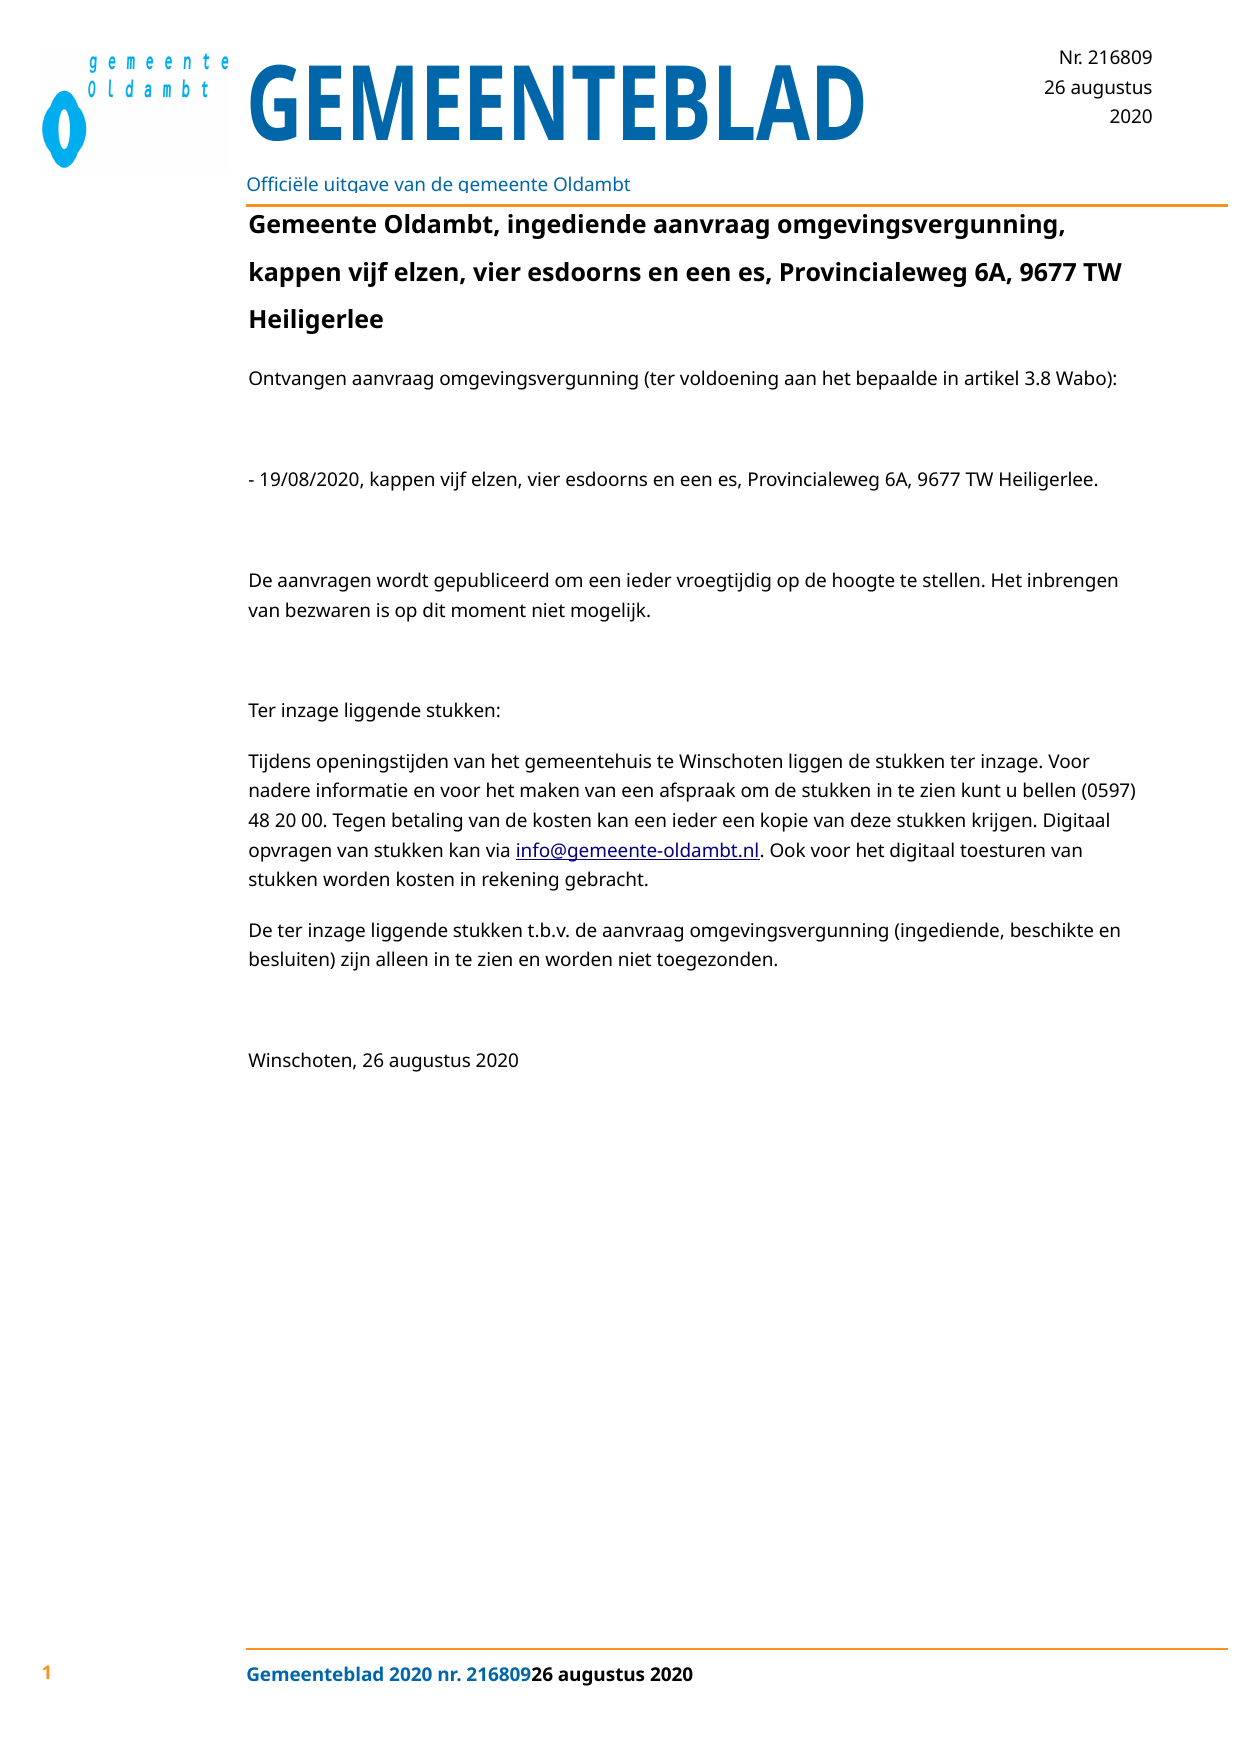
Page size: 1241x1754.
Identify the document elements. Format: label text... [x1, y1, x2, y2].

text Ter inzage liggende stukken: [248, 698, 1152, 723]
text Gemeente Oldambt, ingediende aanvraag omgevingsvergunning, kappen vijf elzen, vier esdoorns en een es, Provincialeweg 6A, 9677 TW Heiligerlee [248, 207, 1152, 336]
picture [41, 47, 231, 172]
text - 19/08/2020, kappen vijf elzen, vier esdoorns en een es, Provincialeweg 6A, 9677 TW Heiligerlee. [248, 466, 1152, 492]
text Ontvangen aanvraag omgevingsvergunning (ter voldoening aan het bepaalde in artikel 3.8 Wabo): [248, 366, 1152, 391]
text Tijdens openingstijden van het gemeentehuis te Winschoten liggen de stukken ter inzage. Voor nadere informatie en voor het maken van een afspraak om de stukken in te zien kunt u bellen (0597) 48 20 00. Tegen betaling van de kosten kan een ieder een kopie van deze stukken krijgen. Digitaal opvragen van stukken kan via info@gemeente-oldambt.nl. Ook voor het digitaal toesturen van stukken worden kosten in rekening gebracht. [248, 748, 1152, 892]
text Winschoten, 26 augustus 2020 [248, 1047, 1152, 1073]
text De aanvragen wordt gepubliceerd om een ieder vroegtijdig op de hoogte te stellen. Het inbrengen van bezwaren is op dit moment niet mogelijk. [248, 567, 1152, 622]
text De ter inzage liggende stukken t.b.v. de aanvraag omgevingsvergunning (ingediende, beschikte en besluiten) zijn alleen in te zien en worden niet toegezonden. [248, 917, 1152, 972]
